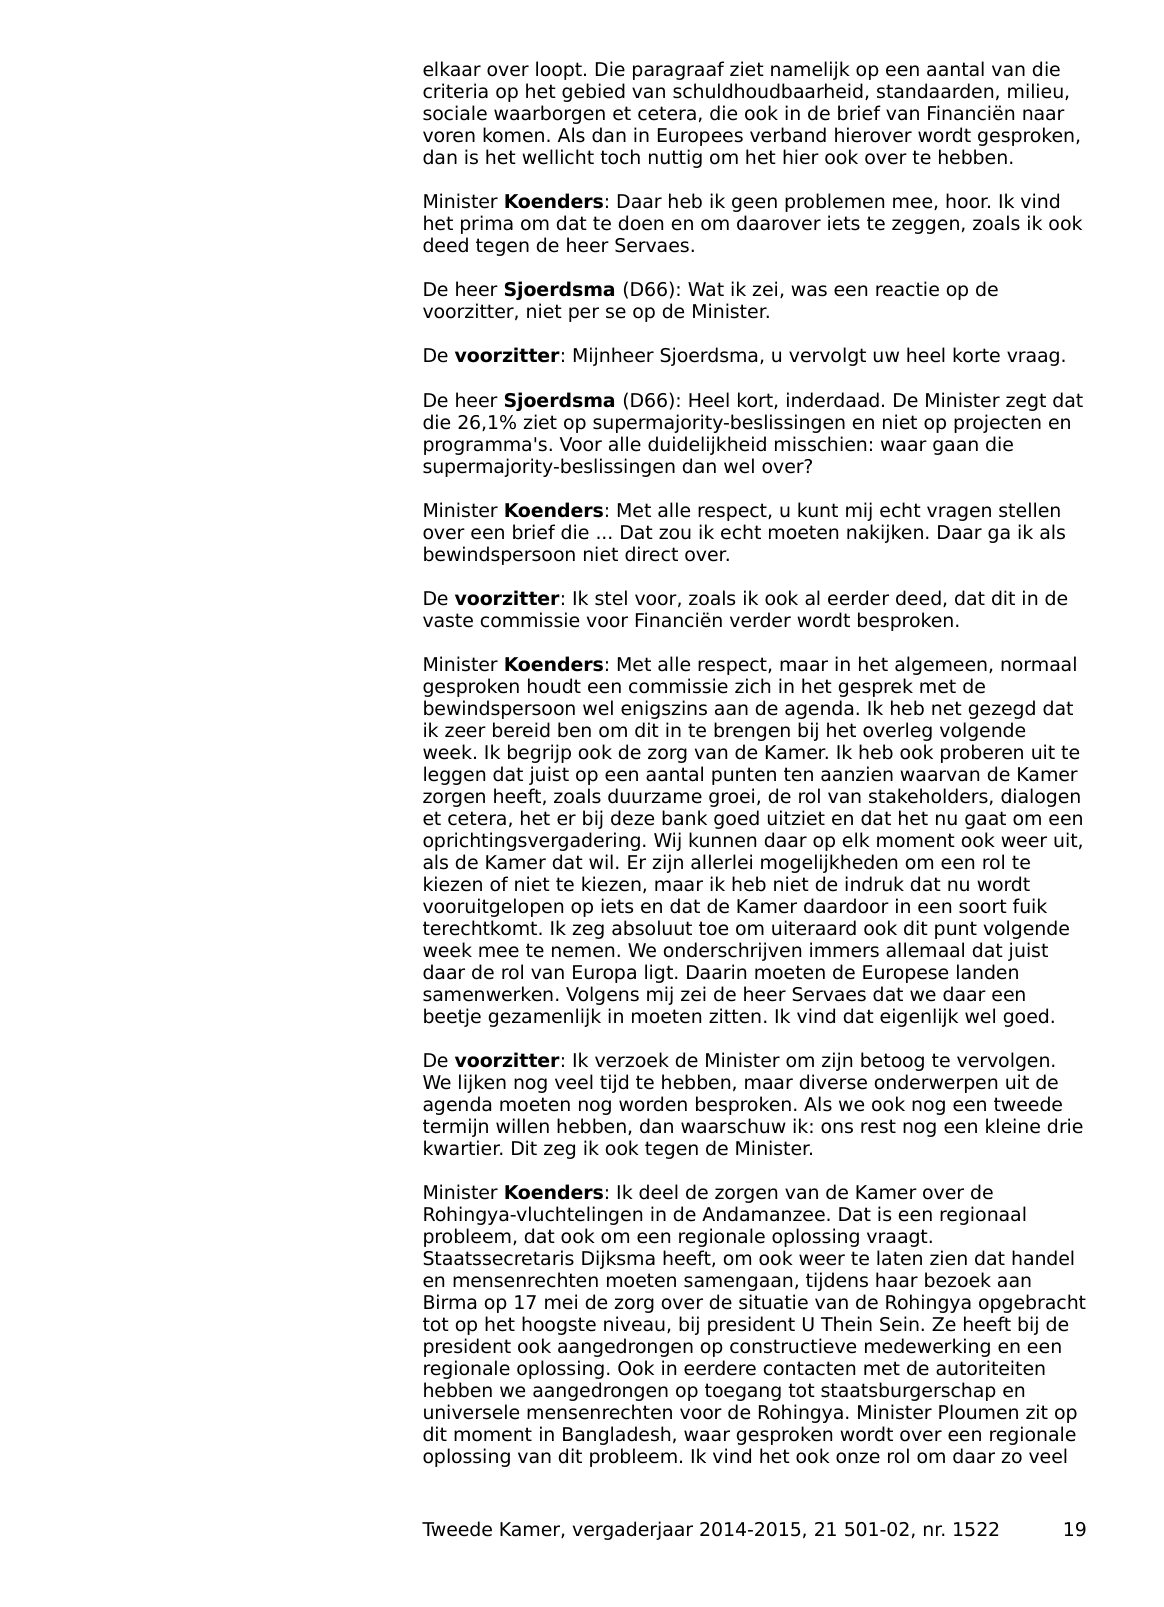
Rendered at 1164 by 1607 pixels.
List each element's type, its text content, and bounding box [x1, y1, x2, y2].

text Minister Koenders: Met alle respect, u kunt mij echt vragen stellen over een brief die ... Dat zou ik echt moeten nakijken. Daar ga ik als bewindspersoon niet direct over. [422, 500, 1087, 566]
text Minister Koenders: Ik deel de zorgen van de Kamer over de Rohingya-vluchtelingen in de Andamanzee. Dat is een regionaal probleem, dat ook om een regionale oplossing vraagt. Staatssecretaris Dijksma heeft, om ook weer te laten zien dat handel en mensenrechten moeten samengaan, tijdens haar bezoek aan Birma op 17 mei de zorg over de situatie van de Rohingya opgebracht tot op het hoogste niveau, bij president U Thein Sein. Ze heeft bij de president ook aangedrongen op constructieve medewerking en een regionale oplossing. Ook in eerdere contacten met de autoriteiten hebben we aangedrongen op toegang tot staatsburgerschap en universele mensenrechten voor de Rohingya. Minister Ploumen zit op dit moment in Bangladesh, waar gesproken wordt over een regionale oplossing van dit probleem. Ik vind het ook onze rol om daar zo veel [422, 1182, 1087, 1468]
text De voorzitter: Ik verzoek de Minister om zijn betoog te vervolgen. We lijken nog veel tijd te hebben, maar diverse onderwerpen uit de agenda moeten nog worden besproken. Als we ook nog een tweede termijn willen hebben, dan waarschuw ik: ons rest nog een kleine drie kwartier. Dit zeg ik ook tegen de Minister. [422, 1050, 1087, 1160]
text De heer Sjoerdsma (D66): Wat ik zei, was een reactie op de voorzitter, niet per se op de Minister. [422, 279, 1087, 323]
text De voorzitter: Mijnheer Sjoerdsma, u vervolgt uw heel korte vraag. [422, 345, 1087, 367]
text De voorzitter: Ik stel voor, zoals ik ook al eerder deed, dat dit in de vaste commissie voor Financiën verder wordt besproken. [422, 588, 1087, 632]
text De heer Sjoerdsma (D66): Heel kort, inderdaad. De Minister zegt dat die 26,1% ziet op supermajority-beslissingen en niet op projecten en programma's. Voor alle duidelijkheid misschien: waar gaan die supermajority-beslissingen dan wel over? [422, 389, 1087, 477]
text Minister Koenders: Met alle respect, maar in het algemeen, normaal gesproken houdt een commissie zich in het gesprek met de bewindspersoon wel enigszins aan de agenda. Ik heb net gezegd dat ik zeer bereid ben om dit in te brengen bij het overleg volgende week. Ik begrijp ook de zorg van de Kamer. Ik heb ook proberen uit te leggen dat juist op een aantal punten ten aanzien waarvan de Kamer zorgen heeft, zoals duurzame groei, de rol van stakeholders, dialogen et cetera, het er bij deze bank goed uitziet en dat het nu gaat om een oprichtingsvergadering. Wij kunnen daar op elk moment ook weer uit, als de Kamer dat wil. Er zijn allerlei mogelijkheden om een rol te kiezen of niet te kiezen, maar ik heb niet de indruk dat nu wordt vooruitgelopen op iets en dat de Kamer daardoor in een soort fuik terechtkomt. Ik zeg absoluut toe om uiteraard ook dit punt volgende week mee te nemen. We onderschrijven immers allemaal dat juist daar de rol van Europa ligt. Daarin moeten de Europese landen samenwerken. Volgens mij zei de heer Servaes dat we daar een beetje gezamenlijk in moeten zitten. Ik vind dat eigenlijk wel goed. [422, 654, 1087, 1028]
text Minister Koenders: Daar heb ik geen problemen mee, hoor. Ik vind het prima om dat te doen en om daarover iets te zeggen, zoals ik ook deed tegen de heer Servaes. [422, 191, 1087, 257]
text elkaar over loopt. Die paragraaf ziet namelijk op een aantal van die criteria op het gebied van schuldhoudbaarheid, standaarden, milieu, sociale waarborgen et cetera, die ook in de brief van Financiën naar voren komen. Als dan in Europees verband hierover wordt gesproken, dan is het wellicht toch nuttig om het hier ook over te hebben. [422, 59, 1087, 169]
